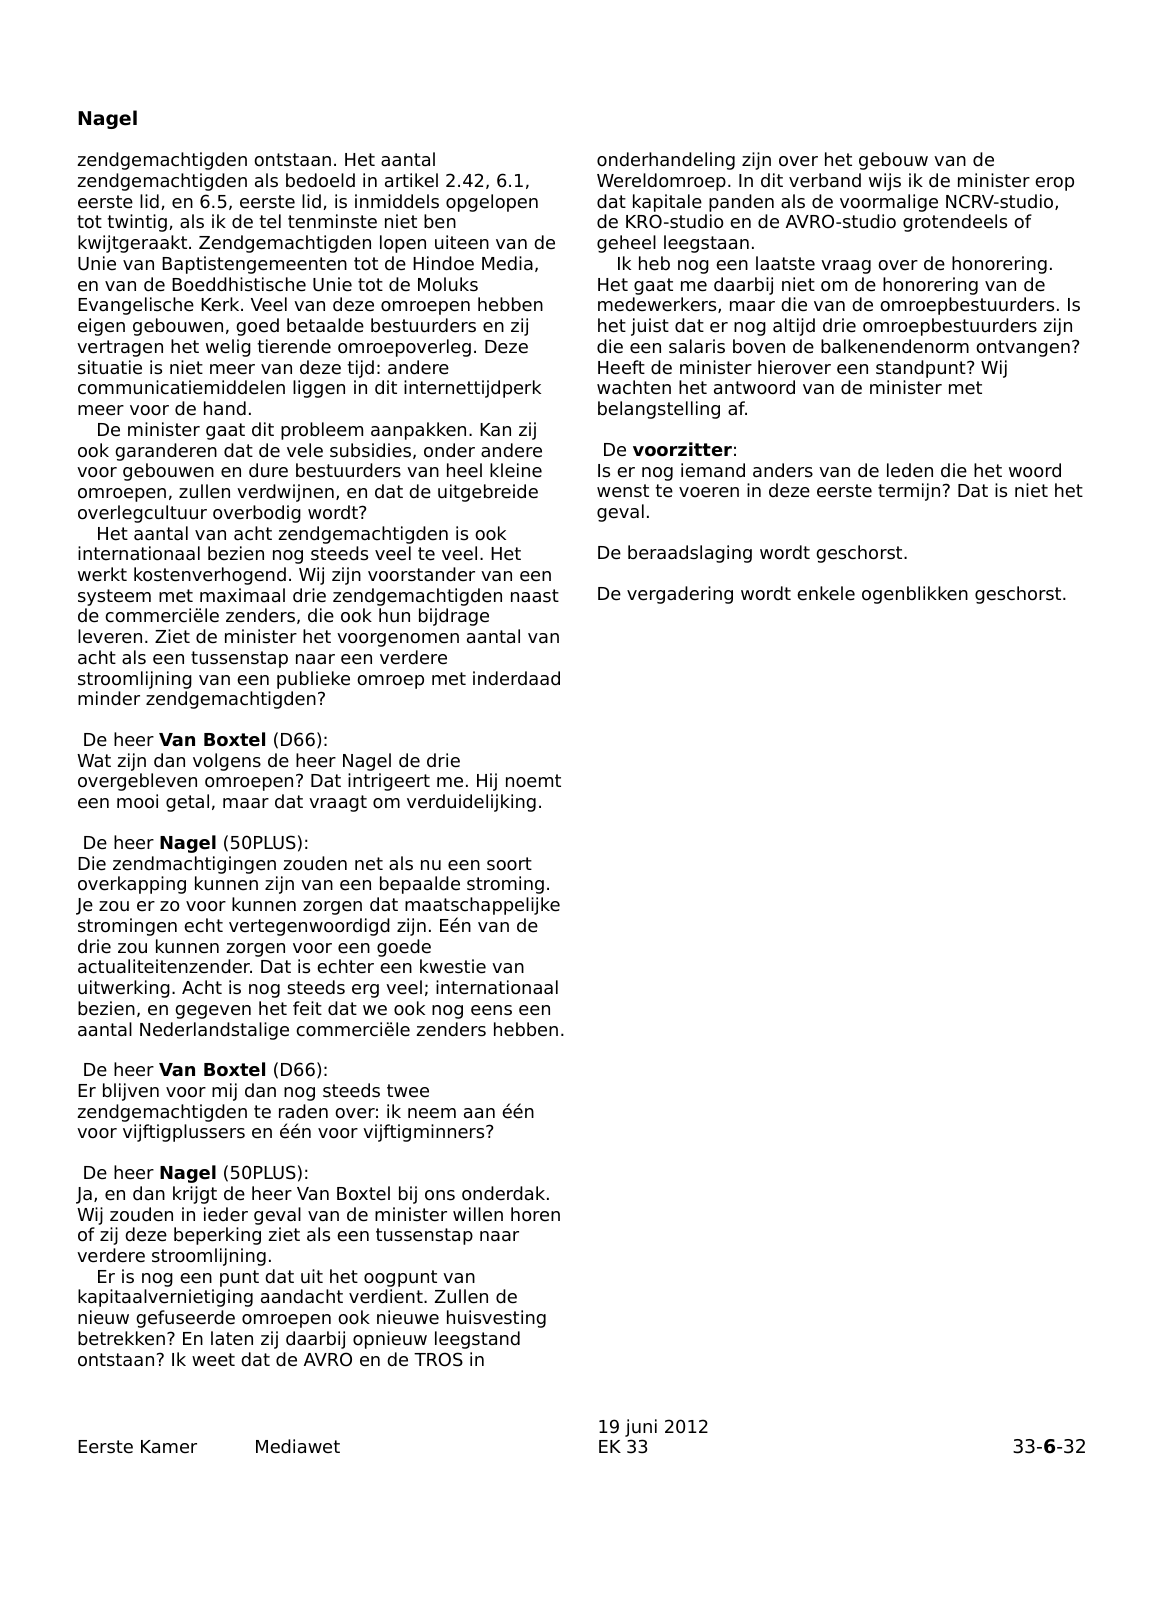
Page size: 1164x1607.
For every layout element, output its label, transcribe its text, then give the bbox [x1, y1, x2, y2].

text De heer Van Boxtel (D66): [77, 730, 567, 751]
text De vergadering wordt enkele ogenblikken geschorst. [596, 583, 1087, 604]
text Het aantal van acht zendgemachtigden is ook internationaal bezien nog steeds veel te veel. Het werkt kostenverhogend. Wij zijn voorstander van een systeem met maximaal drie zendgemachtigden naast de commerciële zenders, die ook hun bijdrage leveren. Ziet de minister het voorgenomen aantal van acht als een tussenstap naar een verdere stroomlijning van een publieke omroep met inderdaad minder zendgemachtigden? [77, 523, 567, 710]
text De voorzitter: [596, 440, 1087, 460]
text De heer Van Boxtel (D66): [77, 1060, 567, 1081]
text De minister gaat dit probleem aanpakken. Kan zij ook garanderen dat de vele subsidies, onder andere voor gebouwen en dure bestuurders van heel kleine omroepen, zullen verdwijnen, en dat de uitgebreide overlegcultuur overbodig wordt? [77, 420, 567, 523]
text Ja, en dan krijgt de heer Van Boxtel bij ons onderdak. Wij zouden in ieder geval van de minister willen horen of zij deze beperking ziet als een tussenstap naar verdere stroomlijning. [77, 1184, 567, 1267]
text onderhandeling zijn over het gebouw van de Wereldomroep. In dit verband wijs ik de minister erop dat kapitale panden als de voormalige NCRV-studio, de KRO-studio en de AVRO-studio grotendeels of geheel leegstaan. [596, 150, 1087, 254]
text Is er nog iemand anders van de leden die het woord wenst te voeren in deze eerste termijn? Dat is niet het geval. [596, 460, 1087, 523]
text De heer Nagel (50PLUS): [77, 1163, 567, 1184]
text Die zendmachtigingen zouden net als nu een soort overkapping kunnen zijn van een bepaalde stroming. Je zou er zo voor kunnen zorgen dat maatschappelijke stromingen echt vertegenwoordigd zijn. Eén van de drie zou kunnen zorgen voor een goede actualiteitenzender. Dat is echter een kwestie van uitwerking. Acht is nog steeds erg veel; internationaal bezien, en gegeven het feit dat we ook nog eens een aantal Nederlandstalige commerciële zenders hebben. [77, 853, 567, 1040]
text Wat zijn dan volgens de heer Nagel de drie overgebleven omroepen? Dat intrigeert me. Hij noemt een mooi getal, maar dat vraagt om verduidelijking. [77, 751, 567, 813]
text Er blijven voor mij dan nog steeds twee zendgemachtigden te raden over: ik neem aan één voor vijftigplussers en één voor vijftigminners? [77, 1081, 567, 1143]
text De heer Nagel (50PLUS): [77, 833, 567, 853]
text Ik heb nog een laatste vraag over de honorering. Het gaat me daarbij niet om de honorering van de medewerkers, maar die van de omroepbestuurders. Is het juist dat er nog altijd drie omroepbestuurders zijn die een salaris boven de balkenendenorm ontvangen? Heeft de minister hierover een standpunt? Wij wachten het antwoord van de minister met belangstelling af. [596, 254, 1087, 420]
text De beraadslaging wordt geschorst. [596, 543, 1087, 563]
text zendgemachtigden ontstaan. Het aantal zendgemachtigden als bedoeld in artikel 2.42, 6.1, eerste lid, en 6.5, eerste lid, is inmiddels opgelopen tot twintig, als ik de tel tenminste niet ben kwijtgeraakt. Zendgemachtigden lopen uiteen van de Unie van Baptistengemeenten tot de Hindoe Media, en van de Boeddhistische Unie tot de Moluks Evangelische Kerk. Veel van deze omroepen hebben eigen gebouwen, goed betaalde bestuurders en zij vertragen het welig tierende omroepoverleg. Deze situatie is niet meer van deze tijd: andere communicatiemiddelen liggen in dit internettijdperk meer voor de hand. [77, 150, 567, 420]
text Er is nog een punt dat uit het oogpunt van kapitaalvernietiging aandacht verdient. Zullen de nieuw gefuseerde omroepen ook nieuwe huisvesting betrekken? En laten zij daarbij opnieuw leegstand ontstaan? Ik weet dat de AVRO en de TROS in [77, 1267, 567, 1370]
